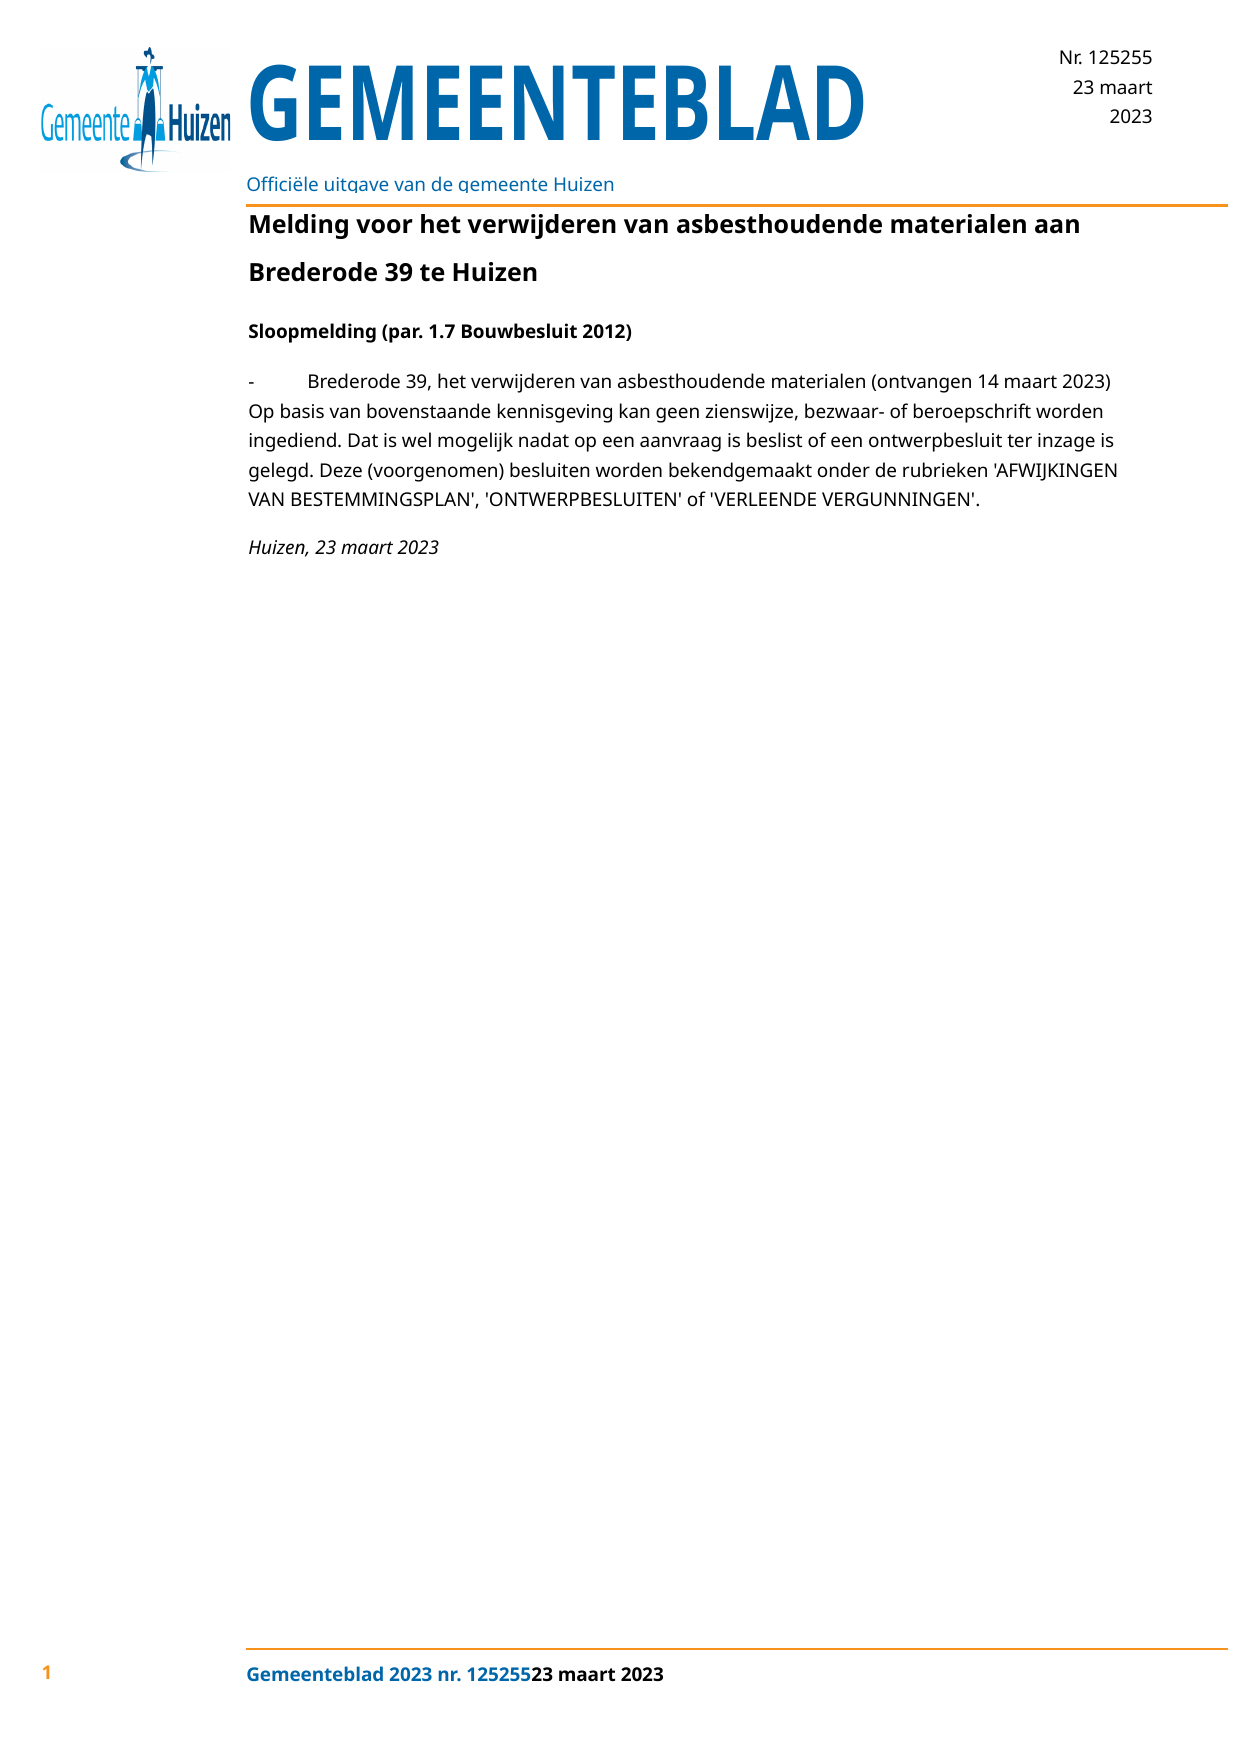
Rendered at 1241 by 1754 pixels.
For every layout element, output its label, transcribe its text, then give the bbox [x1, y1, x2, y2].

text Melding voor het verwijderen van asbesthoudende materialen aan Brederode 39 te Huizen [248, 207, 1152, 288]
picture [41, 47, 231, 172]
text Huizen, 23 maart 2023 [248, 534, 1152, 560]
text Op basis van bovenstaande kennisgeving kan geen zienswijze, bezwaar- of beroepschrift worden ingediend. Dat is wel mogelijk nadat op een aanvraag is beslist of een ontwerpbesluit ter inzage is gelegd. Deze (voorgenomen) besluiten worden bekendgemaakt onder de rubrieken 'AFWIJKINGEN VAN BESTEMMINGSPLAN', 'ONTWERPBESLUITEN' of 'VERLEENDE VERGUNNINGEN'. [248, 398, 1152, 512]
list Brederode 39, het verwijderen van asbesthoudende materialen (ontvangen 14 maart 2023) [248, 368, 1152, 394]
text Sloopmelding (par. 1.7 Bouwbesluit 2012) [248, 318, 1152, 344]
